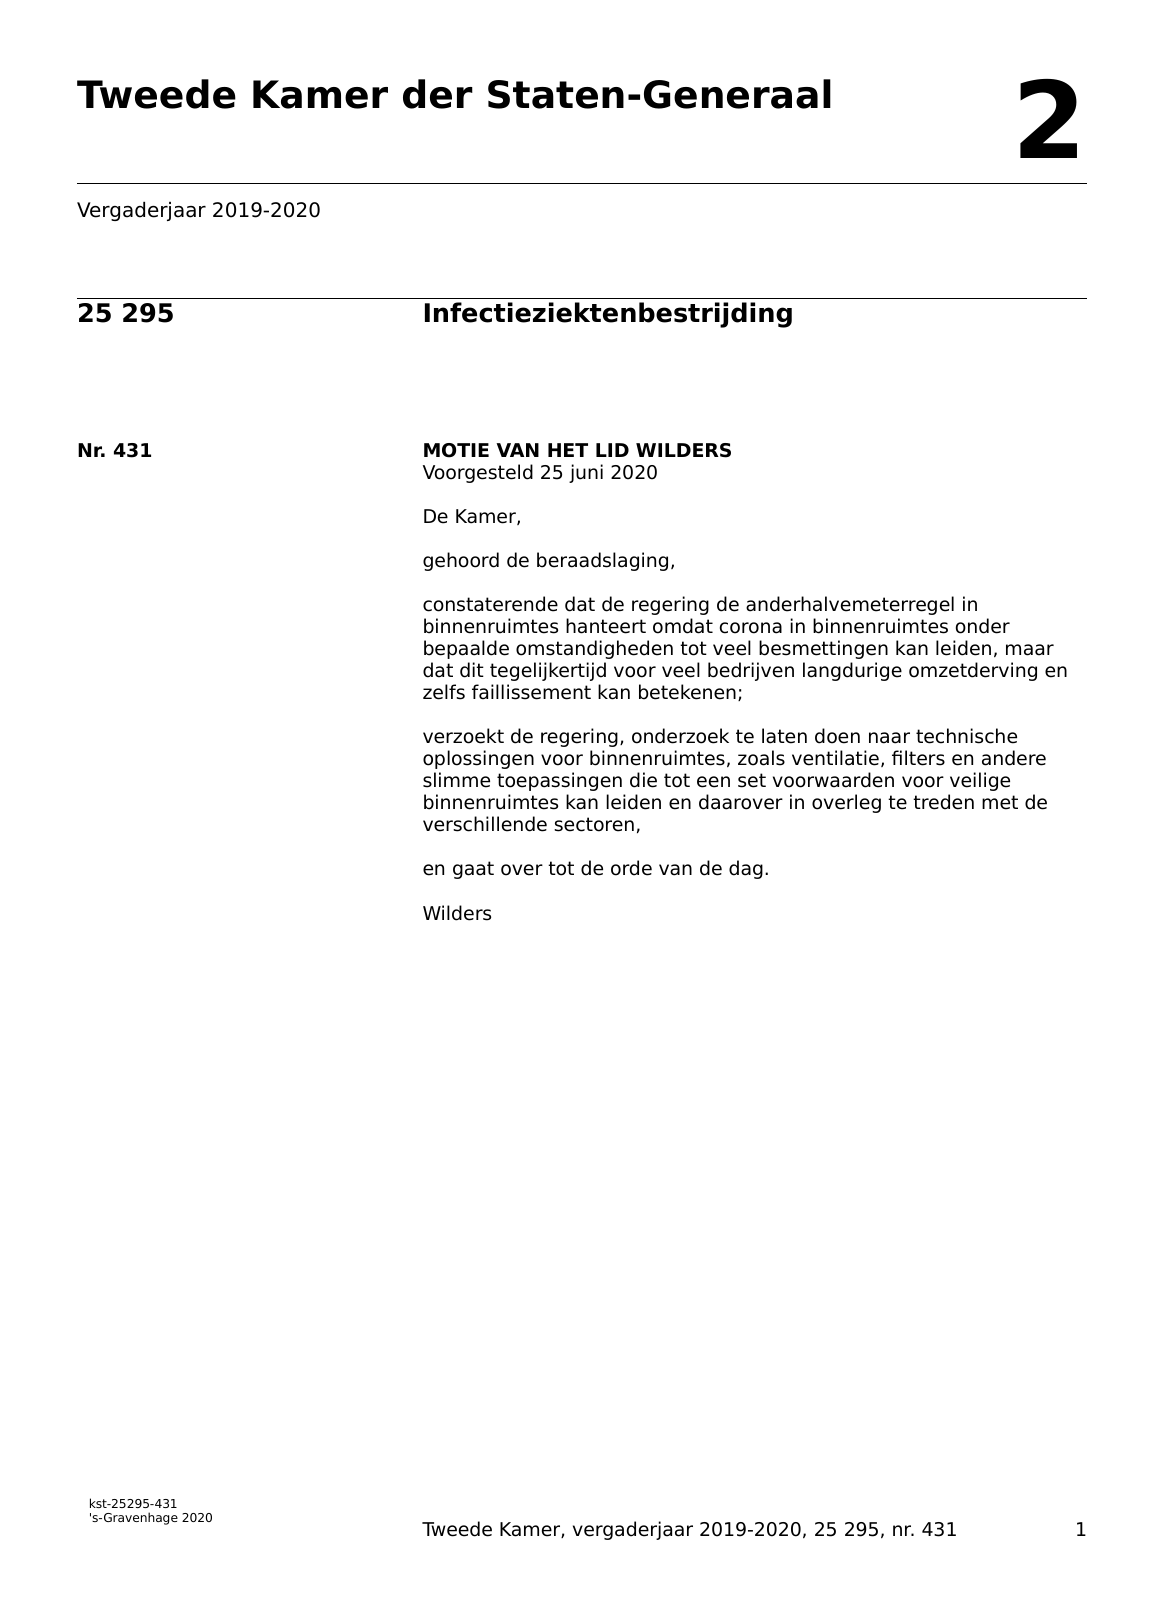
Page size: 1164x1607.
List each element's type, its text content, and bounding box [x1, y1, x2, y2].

text gehoord de beraadslaging, [422, 550, 1087, 572]
subtitle 25 295 Infectieziektenbestrijding [77, 299, 1087, 329]
subtitle Nr. 431 MOTIE VAN HET LID WILDERS [77, 440, 1087, 462]
text 's-Gravenhage 2020 [88, 1511, 323, 1525]
table_cell Vergaderjaar 2019-2020 [77, 184, 1087, 298]
text verzoekt de regering, onderzoek te laten doen naar technische oplossingen voor binnenruimtes, zoals ventilatie, filters en andere slimme toepassingen die tot een set voorwaarden voor veilige binnenruimtes kan leiden en daarover in overleg te treden met de verschillende sectoren, [422, 726, 1087, 836]
text constaterende dat de regering de anderhalvemeterregel in binnenruimtes hanteert omdat corona in binnenruimtes onder bepaalde omstandigheden tot veel besmettingen kan leiden, maar dat dit tegelijkertijd voor veel bedrijven langdurige omzetderving en zelfs faillissement kan betekenen; [422, 594, 1087, 704]
table_header 2 [886, 59, 1087, 183]
text en gaat over tot de orde van de dag. [422, 858, 1087, 880]
text kst-25295-431 [88, 1497, 323, 1511]
text Voorgesteld 25 juni 2020 [422, 462, 1087, 484]
table_header Tweede Kamer der Staten-Generaal [77, 59, 886, 183]
text Wilders [422, 902, 1087, 924]
text De Kamer, [422, 506, 1087, 528]
